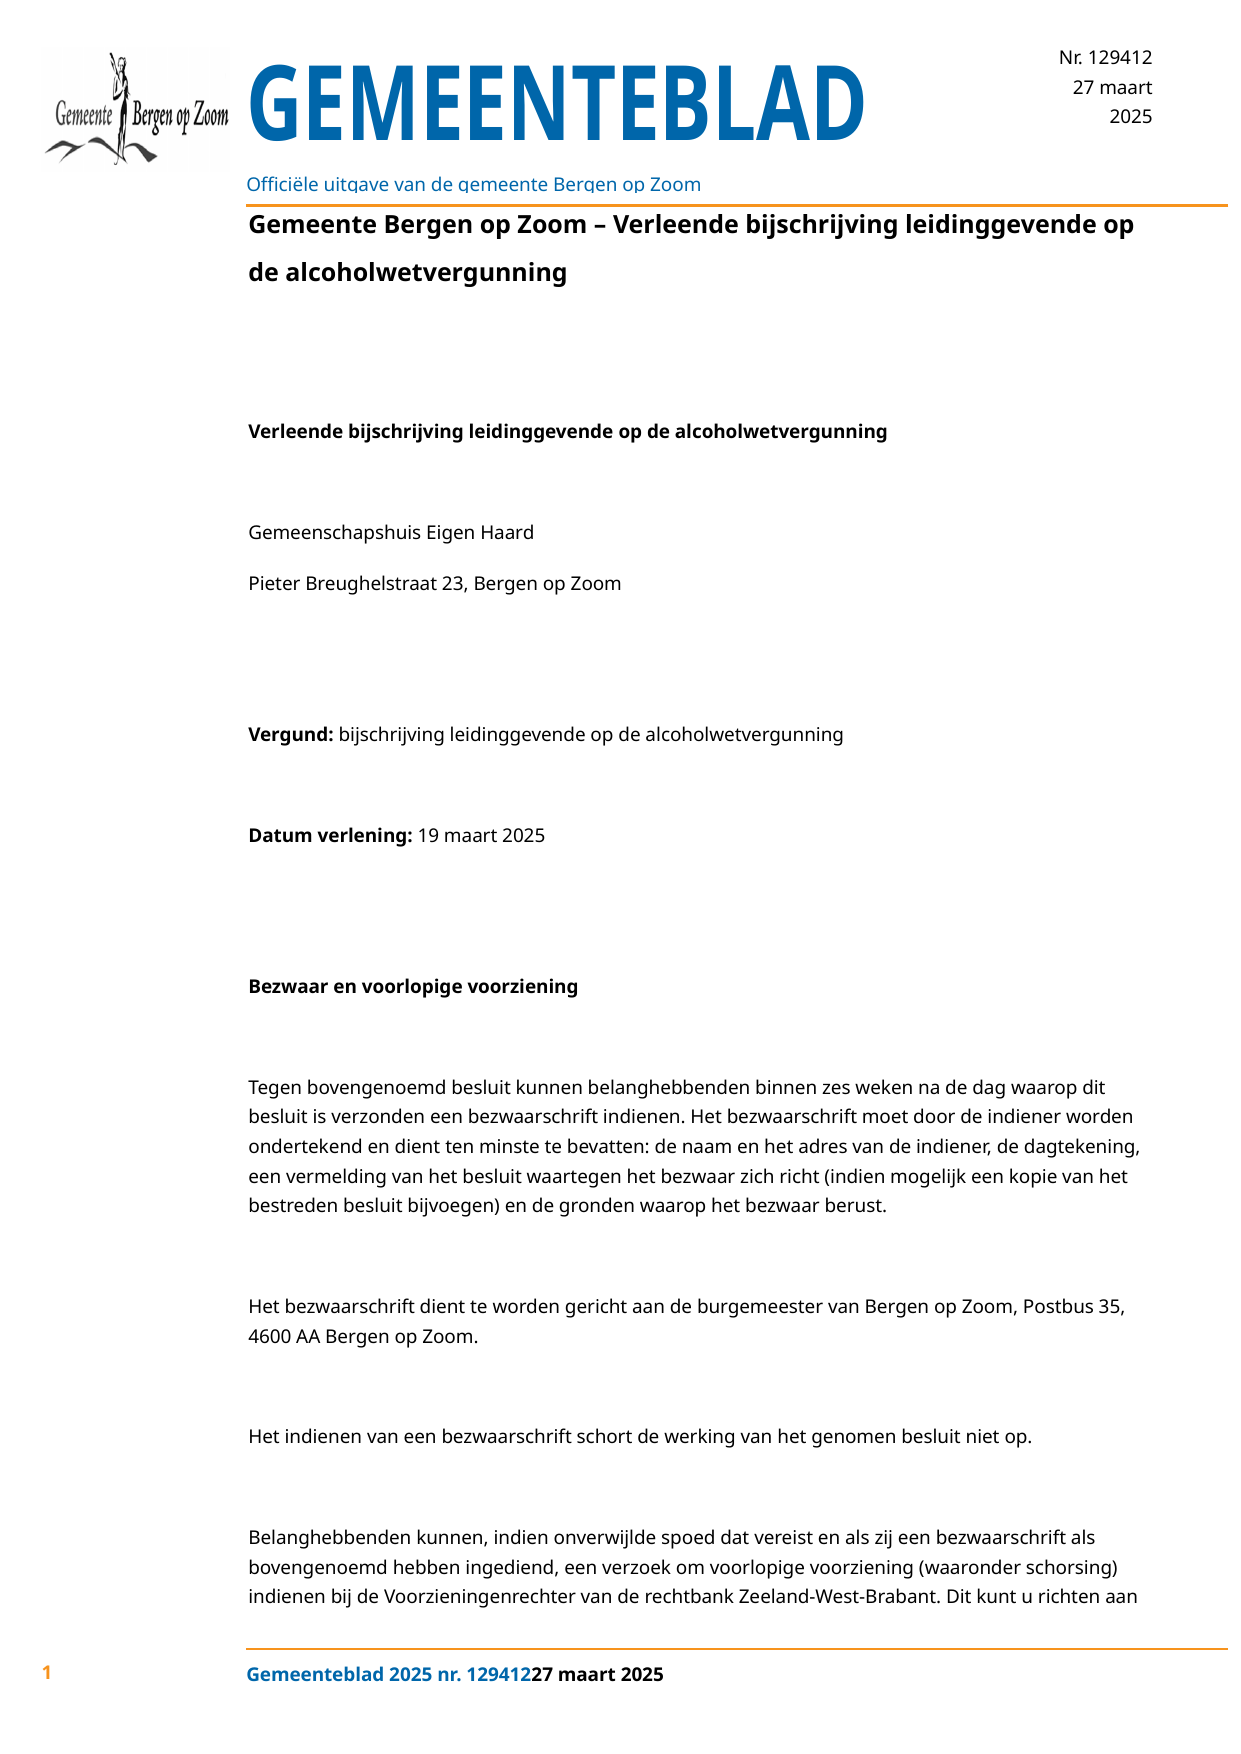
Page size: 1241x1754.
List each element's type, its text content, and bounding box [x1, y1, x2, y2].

picture [41, 47, 231, 172]
text Gemeente Bergen op Zoom – Verleende bijschrijving leidinggevende op de alcoholwetvergunning [248, 207, 1152, 288]
text Gemeenschapshuis Eigen Haard [248, 519, 1152, 545]
text Het indienen van een bezwaarschrift schort de werking van het genomen besluit niet op. [248, 1424, 1152, 1449]
text Belanghebbenden kunnen, indien onverwijlde spoed dat vereist en als zij een bezwaarschrift als bovengenoemd hebben ingediend, een verzoek om voorlopige voorziening (waaronder schorsing) indienen bij de Voorzieningenrechter van de rechtbank Zeeland-West-Brabant. Dit kunt u richten aan [248, 1524, 1152, 1609]
text Pieter Breughelstraat 23, Bergen op Zoom [248, 570, 1152, 596]
text Datum verlening: 19 maart 2025 [248, 822, 1152, 848]
text Het bezwaarschrift dient te worden gericht aan de burgemeester van Bergen op Zoom, Postbus 35, 4600 AA Bergen op Zoom. [248, 1293, 1152, 1349]
text Bezwaar en voorlopige voorziening [248, 973, 1152, 999]
text Verleende bijschrijving leidinggevende op de alcoholwetvergunning [248, 419, 1152, 444]
text Vergund: bijschrijving leidinggevende op de alcoholwetvergunning [248, 721, 1152, 747]
text Tegen bovengenoemd besluit kunnen belanghebbenden binnen zes weken na de dag waarop dit besluit is verzonden een bezwaarschrift indienen. Het bezwaarschrift moet door de indiener worden ondertekend en dient ten minste te bevatten: de naam en het adres van de indiener, de dagtekening, een vermelding van het besluit waartegen het bezwaar zich richt (indien mogelijk een kopie van het bestreden besluit bijvoegen) en de gronden waarop het bezwaar berust. [248, 1074, 1152, 1218]
